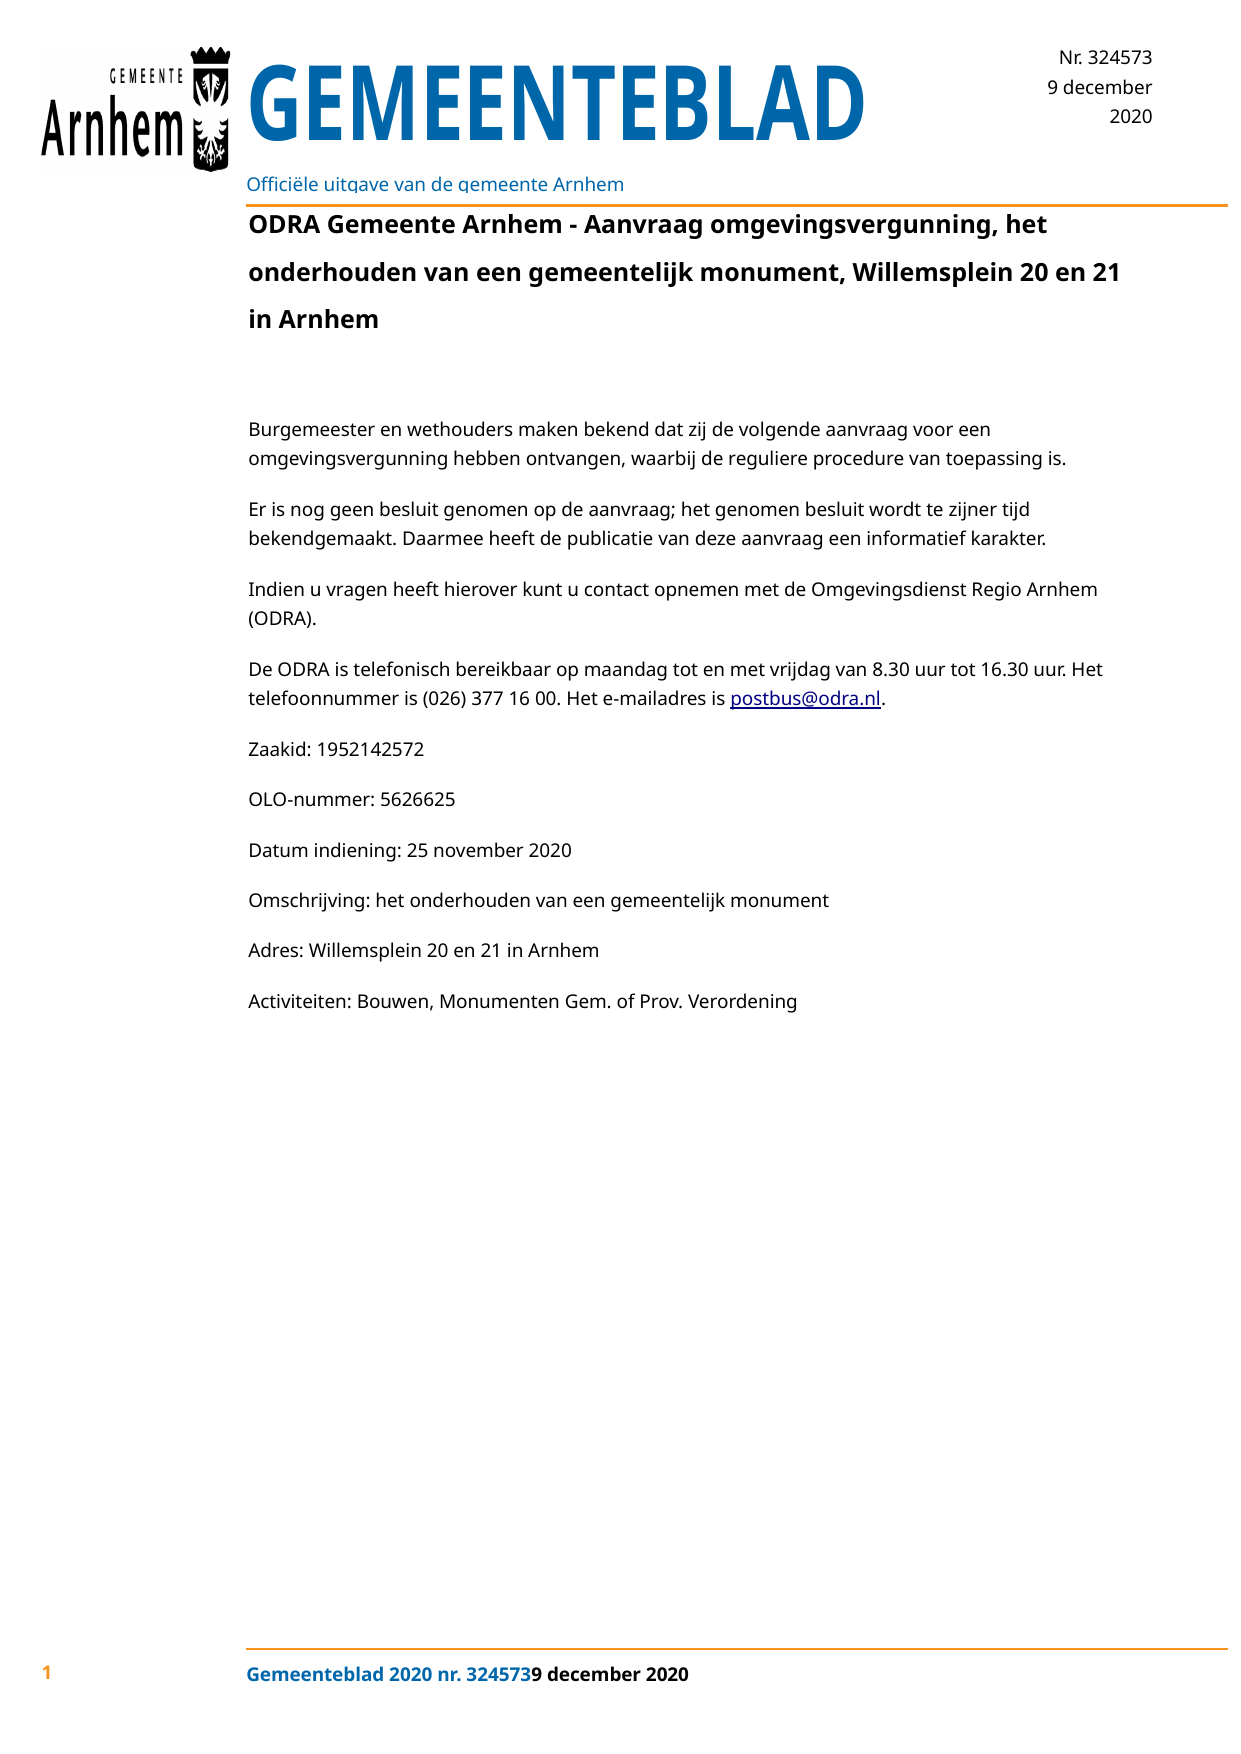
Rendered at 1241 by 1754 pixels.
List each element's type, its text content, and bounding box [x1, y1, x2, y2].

text De ODRA is telefonisch bereikbaar op maandag tot en met vrijdag van 8.30 uur tot 16.30 uur. Het telefoonnummer is (026) 377 16 00. Het e-mailadres is postbus@odra.nl. [248, 656, 1152, 711]
text Er is nog geen besluit genomen op de aanvraag; het genomen besluit wordt te zijner tijd bekendgemaakt. Daarmee heeft de publicatie van deze aanvraag een informatief karakter. [248, 496, 1152, 551]
text Indien u vragen heeft hierover kunt u contact opnemen met de Omgevingsdienst Regio Arnhem (ODRA). [248, 576, 1152, 631]
text ODRA Gemeente Arnhem - Aanvraag omgevingsvergunning, het onderhouden van een gemeentelijk monument, Willemsplein 20 en 21 in Arnhem [248, 207, 1152, 336]
text Burgemeester en wethouders maken bekend dat zij de volgende aanvraag voor een omgevingsvergunning hebben ontvangen, waarbij de reguliere procedure van toepassing is. [248, 416, 1152, 471]
text Zaakid: 1952142572 [248, 736, 1152, 762]
text Omschrijving: het onderhouden van een gemeentelijk monument [248, 887, 1152, 913]
text Adres: Willemsplein 20 en 21 in Arnhem [248, 938, 1152, 963]
text Datum indiening: 25 november 2020 [248, 837, 1152, 862]
text Activiteiten: Bouwen, Monumenten Gem. of Prov. Verordening [248, 988, 1152, 1014]
picture [41, 47, 231, 172]
text OLO-nummer: 5626625 [248, 786, 1152, 812]
